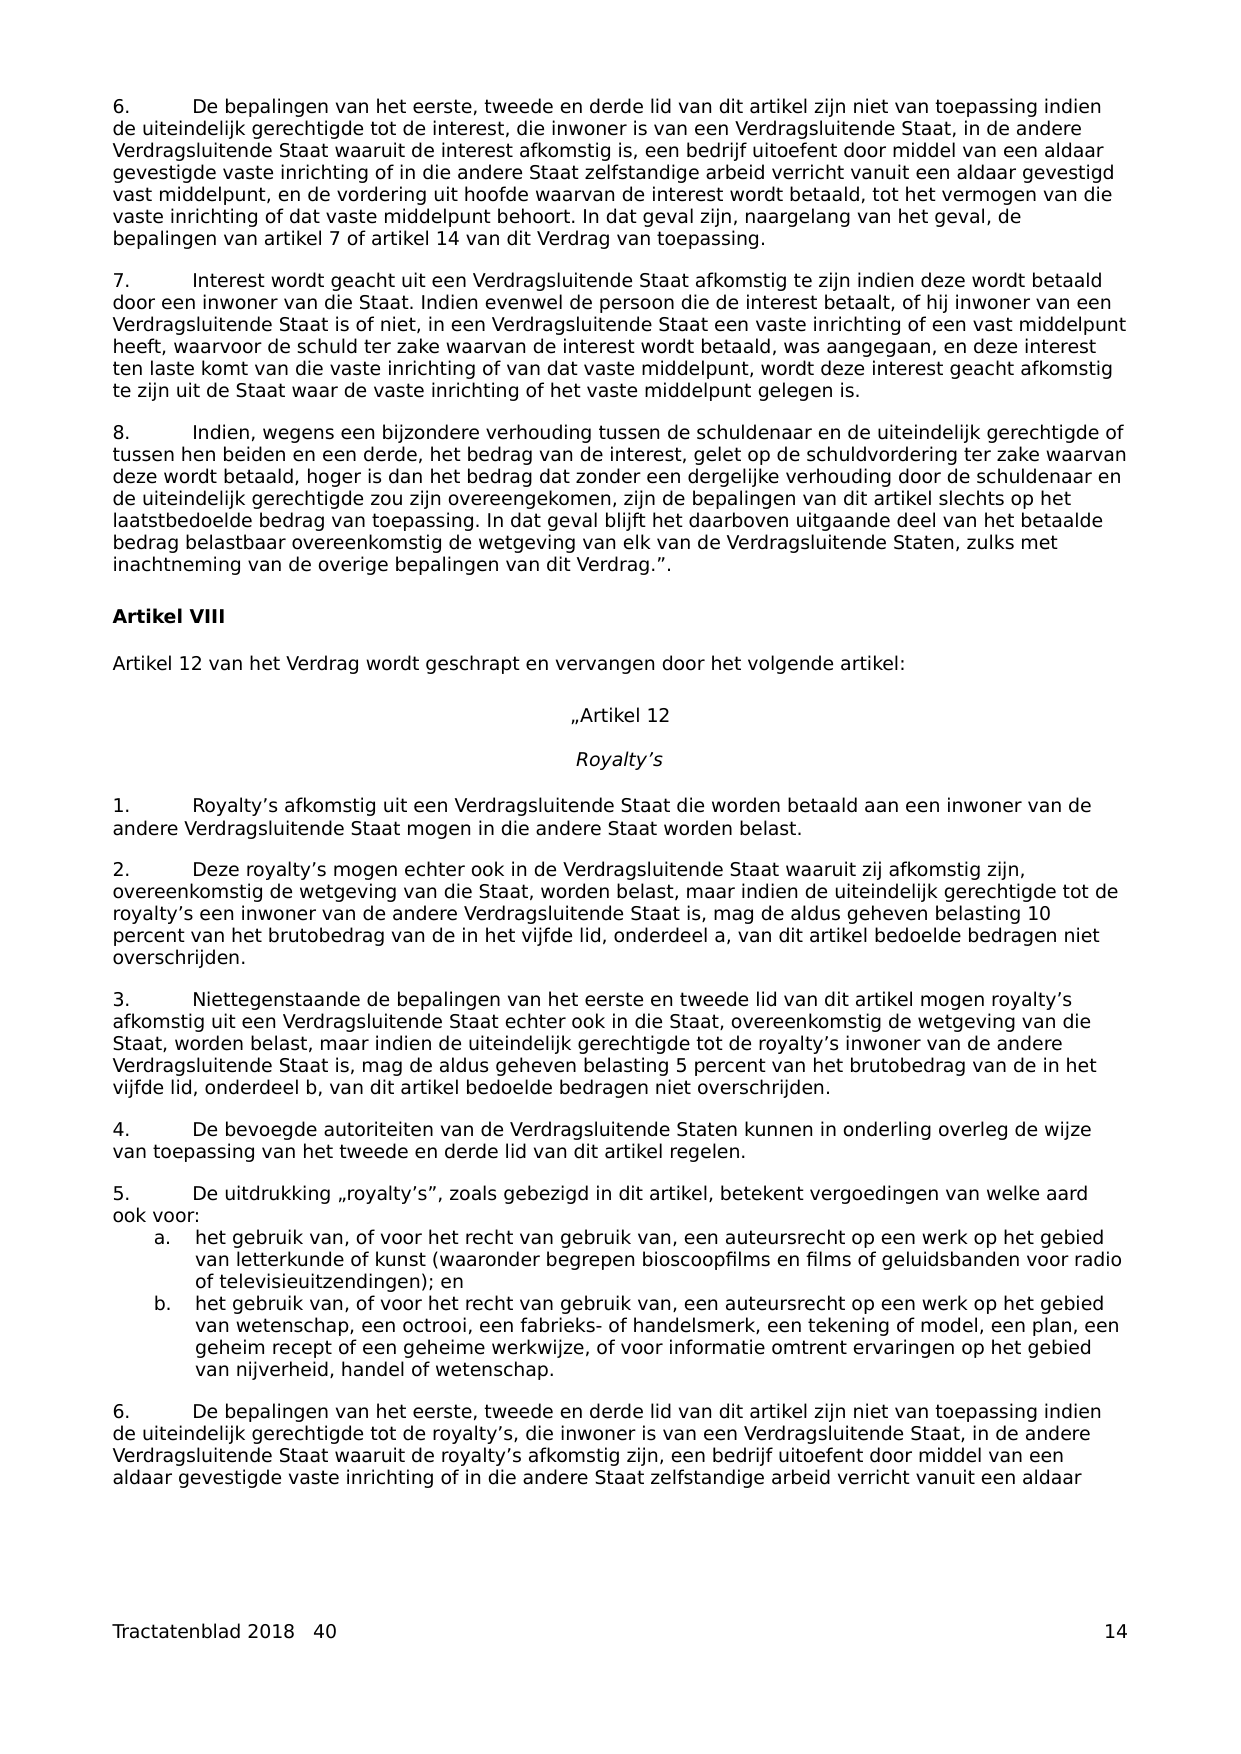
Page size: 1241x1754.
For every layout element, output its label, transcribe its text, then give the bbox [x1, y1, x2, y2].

subtitle Artikel VIII [112, 606, 1128, 627]
text 1. Royalty’s afkomstig uit een Verdragsluitende Staat die worden betaald aan een inwoner van de andere Verdragsluitende Staat mogen in die andere Staat worden belast. [112, 795, 1128, 839]
text 8. Indien, wegens een bijzondere verhouding tussen de schuldenaar en de uiteindelijk gerechtigde of tussen hen beiden en een derde, het bedrag van de interest, gelet op de schuldvordering ter zake waarvan deze wordt betaald, hoger is dan het bedrag dat zonder een dergelijke verhouding door de schuldenaar en de uiteindelijk gerechtigde zou zijn overeengekomen, zijn de bepalingen van dit artikel slechts op het laatstbedoelde bedrag van toepassing. In dat geval blijft het daarboven uitgaande deel van het betaalde bedrag belastbaar overeenkomstig de wetgeving van elk van de Verdragsluitende Staten, zulks met inachtneming van de overige bepalingen van dit Verdrag.”. [112, 422, 1128, 576]
text 6. De bepalingen van het eerste, tweede en derde lid van dit artikel zijn niet van toepassing indien de uiteindelijk gerechtigde tot de interest, die inwoner is van een Verdragsluitende Staat, in de andere Verdragsluitende Staat waaruit de interest afkomstig is, een bedrijf uitoefent door middel van een aldaar gevestigde vaste inrichting of in die andere Staat zelfstandige arbeid verricht vanuit een aldaar gevestigd vast middelpunt, en de vordering uit hoofde waarvan de interest wordt betaald, tot het vermogen van die vaste inrichting of dat vaste middelpunt behoort. In dat geval zijn, naargelang van het geval, de bepalingen van artikel 7 of artikel 14 van dit Verdrag van toepassing. [112, 96, 1128, 250]
text b. het gebruik van, of voor het recht van gebruik van, een auteursrecht op een werk op het gebied van wetenschap, een octrooi, een fabrieks- of handelsmerk, een tekening of model, een plan, een geheim recept of een geheime werkwijze, of voor informatie omtrent ervaringen op het gebied van nijverheid, handel of wetenschap. [153, 1293, 1128, 1381]
subtitle „Artikel 12 Royalty’s [112, 704, 1128, 770]
text 6. De bepalingen van het eerste, tweede en derde lid van dit artikel zijn niet van toepassing indien de uiteindelijk gerechtigde tot de royalty’s, die inwoner is van een Verdragsluitende Staat, in de andere Verdragsluitende Staat waaruit de royalty’s afkomstig zijn, een bedrijf uitoefent door middel van een aldaar gevestigde vaste inrichting of in die andere Staat zelfstandige arbeid verricht vanuit een aldaar [112, 1401, 1128, 1489]
text Artikel 12 van het Verdrag wordt geschrapt en vervangen door het volgende artikel: [112, 652, 1128, 674]
text 3. Niettegenstaande de bepalingen van het eerste en tweede lid van dit artikel mogen royalty’s afkomstig uit een Verdragsluitende Staat echter ook in die Staat, overeenkomstig de wetgeving van die Staat, worden belast, maar indien de uiteindelijk gerechtigde tot de royalty’s inwoner van de andere Verdragsluitende Staat is, mag de aldus geheven belasting 5 percent van het brutobedrag van de in het vijfde lid, onderdeel b, van dit artikel bedoelde bedragen niet overschrijden. [112, 989, 1128, 1099]
text 2. Deze royalty’s mogen echter ook in de Verdragsluitende Staat waaruit zij afkomstig zijn, overeenkomstig de wetgeving van die Staat, worden belast, maar indien de uiteindelijk gerechtigde tot de royalty’s een inwoner van de andere Verdragsluitende Staat is, mag de aldus geheven belasting 10 percent van het brutobedrag van de in het vijfde lid, onderdeel a, van dit artikel bedoelde bedragen niet overschrijden. [112, 859, 1128, 969]
text 7. Interest wordt geacht uit een Verdragsluitende Staat afkomstig te zijn indien deze wordt betaald door een inwoner van die Staat. Indien evenwel de persoon die de interest betaalt, of hij inwoner van een Verdragsluitende Staat is of niet, in een Verdragsluitende Staat een vaste inrichting of een vast middelpunt heeft, waarvoor de schuld ter zake waarvan de interest wordt betaald, was aangegaan, en deze interest ten laste komt van die vaste inrichting of van dat vaste middelpunt, wordt deze interest geacht afkomstig te zijn uit de Staat waar de vaste inrichting of het vaste middelpunt gelegen is. [112, 270, 1128, 402]
text a. het gebruik van, of voor het recht van gebruik van, een auteursrecht op een werk op het gebied van letterkunde of kunst (waaronder begrepen bioscoopfilms en films of geluidsbanden voor radio of televisieuitzendingen); en [153, 1227, 1128, 1293]
text 5. De uitdrukking „royalty’s”, zoals gebezigd in dit artikel, betekent vergoedingen van welke aard ook voor: [112, 1183, 1128, 1227]
text 4. De bevoegde autoriteiten van de Verdragsluitende Staten kunnen in onderling overleg de wijze van toepassing van het tweede en derde lid van dit artikel regelen. [112, 1119, 1128, 1163]
